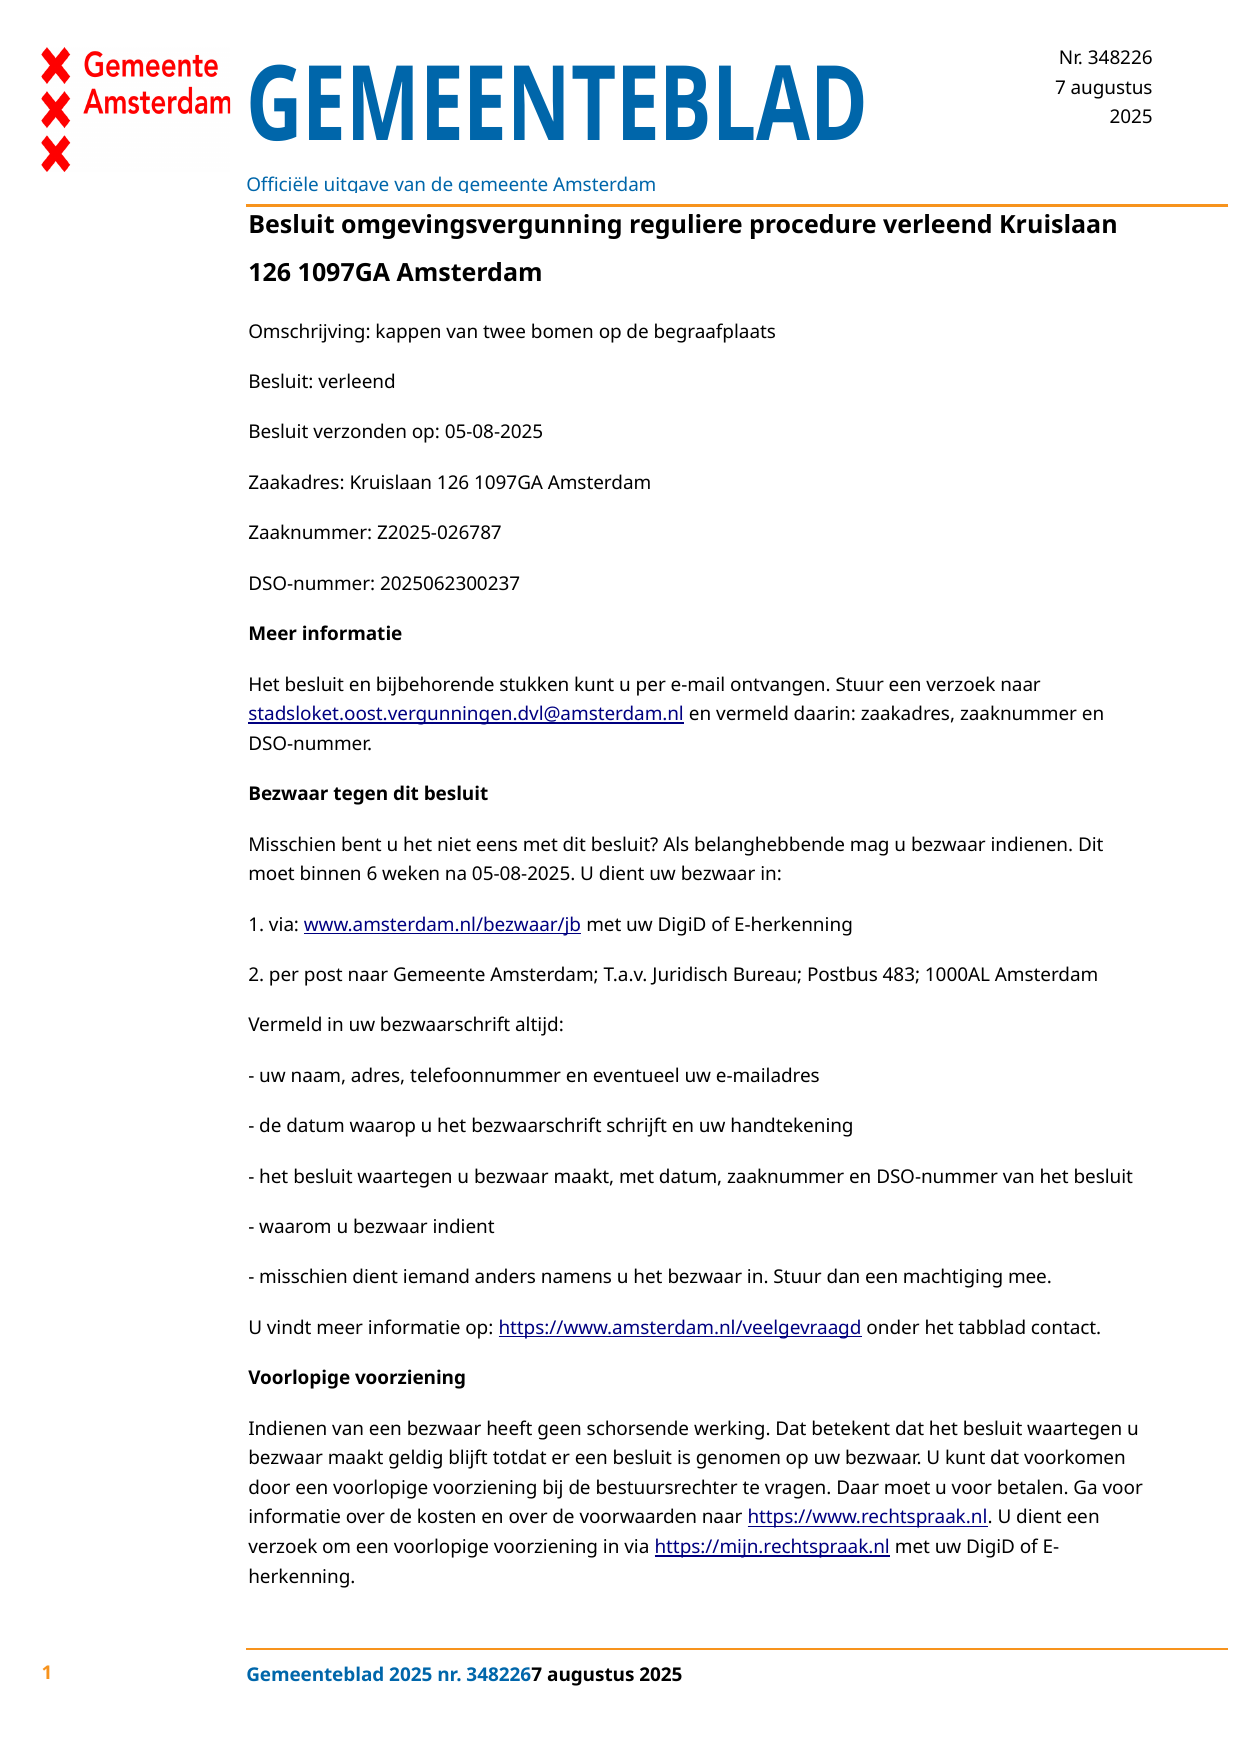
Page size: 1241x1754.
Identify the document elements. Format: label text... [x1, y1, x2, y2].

text DSO-nummer: 2025062300237 [248, 570, 1152, 596]
text Vermeld in uw bezwaarschrift altijd: [248, 1012, 1152, 1037]
text - waarom u bezwaar indient [248, 1213, 1152, 1239]
text Besluit verzonden op: 05-08-2025 [248, 419, 1152, 444]
text Zaakadres: Kruislaan 126 1097GA Amsterdam [248, 469, 1152, 495]
text Besluit omgevingsvergunning reguliere procedure verleend Kruislaan 126 1097GA Amsterdam [248, 207, 1152, 288]
text Besluit: verleend [248, 368, 1152, 394]
text Bezwaar tegen dit besluit [248, 780, 1152, 806]
text Misschien bent u het niet eens met dit besluit? Als belanghebbende mag u bezwaar indienen. Dit moet binnen 6 weken na 05-08-2025. U dient uw bezwaar in: [248, 831, 1152, 886]
text 2. per post naar Gemeente Amsterdam; T.a.v. Juridisch Bureau; Postbus 483; 1000AL Amsterdam [248, 961, 1152, 987]
text - de datum waarop u het bezwaarschrift schrijft en uw handtekening [248, 1112, 1152, 1138]
text - uw naam, adres, telefoonnummer en eventueel uw e-mailadres [248, 1062, 1152, 1088]
text 1. via: www.amsterdam.nl/bezwaar/jb met uw DigiD of E-herkenning [248, 911, 1152, 937]
text Het besluit en bijbehorende stukken kunt u per e-mail ontvangen. Stuur een verzoek naar stadsloket.oost.vergunningen.dvl@amsterdam.nl en vermeld daarin: zaakadres, zaaknummer en DSO-nummer. [248, 671, 1152, 756]
text Meer informatie [248, 620, 1152, 646]
text Zaaknummer: Z2025-026787 [248, 519, 1152, 545]
text Indienen van een bezwaar heeft geen schorsende werking. Dat betekent dat het besluit waartegen u bezwaar maakt geldig blijft totdat er een besluit is genomen op uw bezwaar. U kunt dat voorkomen door een voorlopige voorziening bij de bestuursrechter te vragen. Daar moet u voor betalen. Ga voor informatie over de kosten en over de voorwaarden naar https://www.rechtspraak.nl. U dient een verzoek om een voorlopige voorziening in via https://mijn.rechtspraak.nl met uw DigiD of E-herkenning. [248, 1415, 1152, 1589]
text Omschrijving: kappen van twee bomen op de begraafplaats [248, 318, 1152, 344]
text - het besluit waartegen u bezwaar maakt, met datum, zaaknummer en DSO-nummer van het besluit [248, 1163, 1152, 1189]
text Voorlopige voorziening [248, 1364, 1152, 1390]
text U vindt meer informatie op: https://www.amsterdam.nl/veelgevraagd onder het tabblad contact. [248, 1314, 1152, 1340]
picture [41, 47, 231, 172]
text - misschien dient iemand anders namens u het bezwaar in. Stuur dan een machtiging mee. [248, 1264, 1152, 1289]
